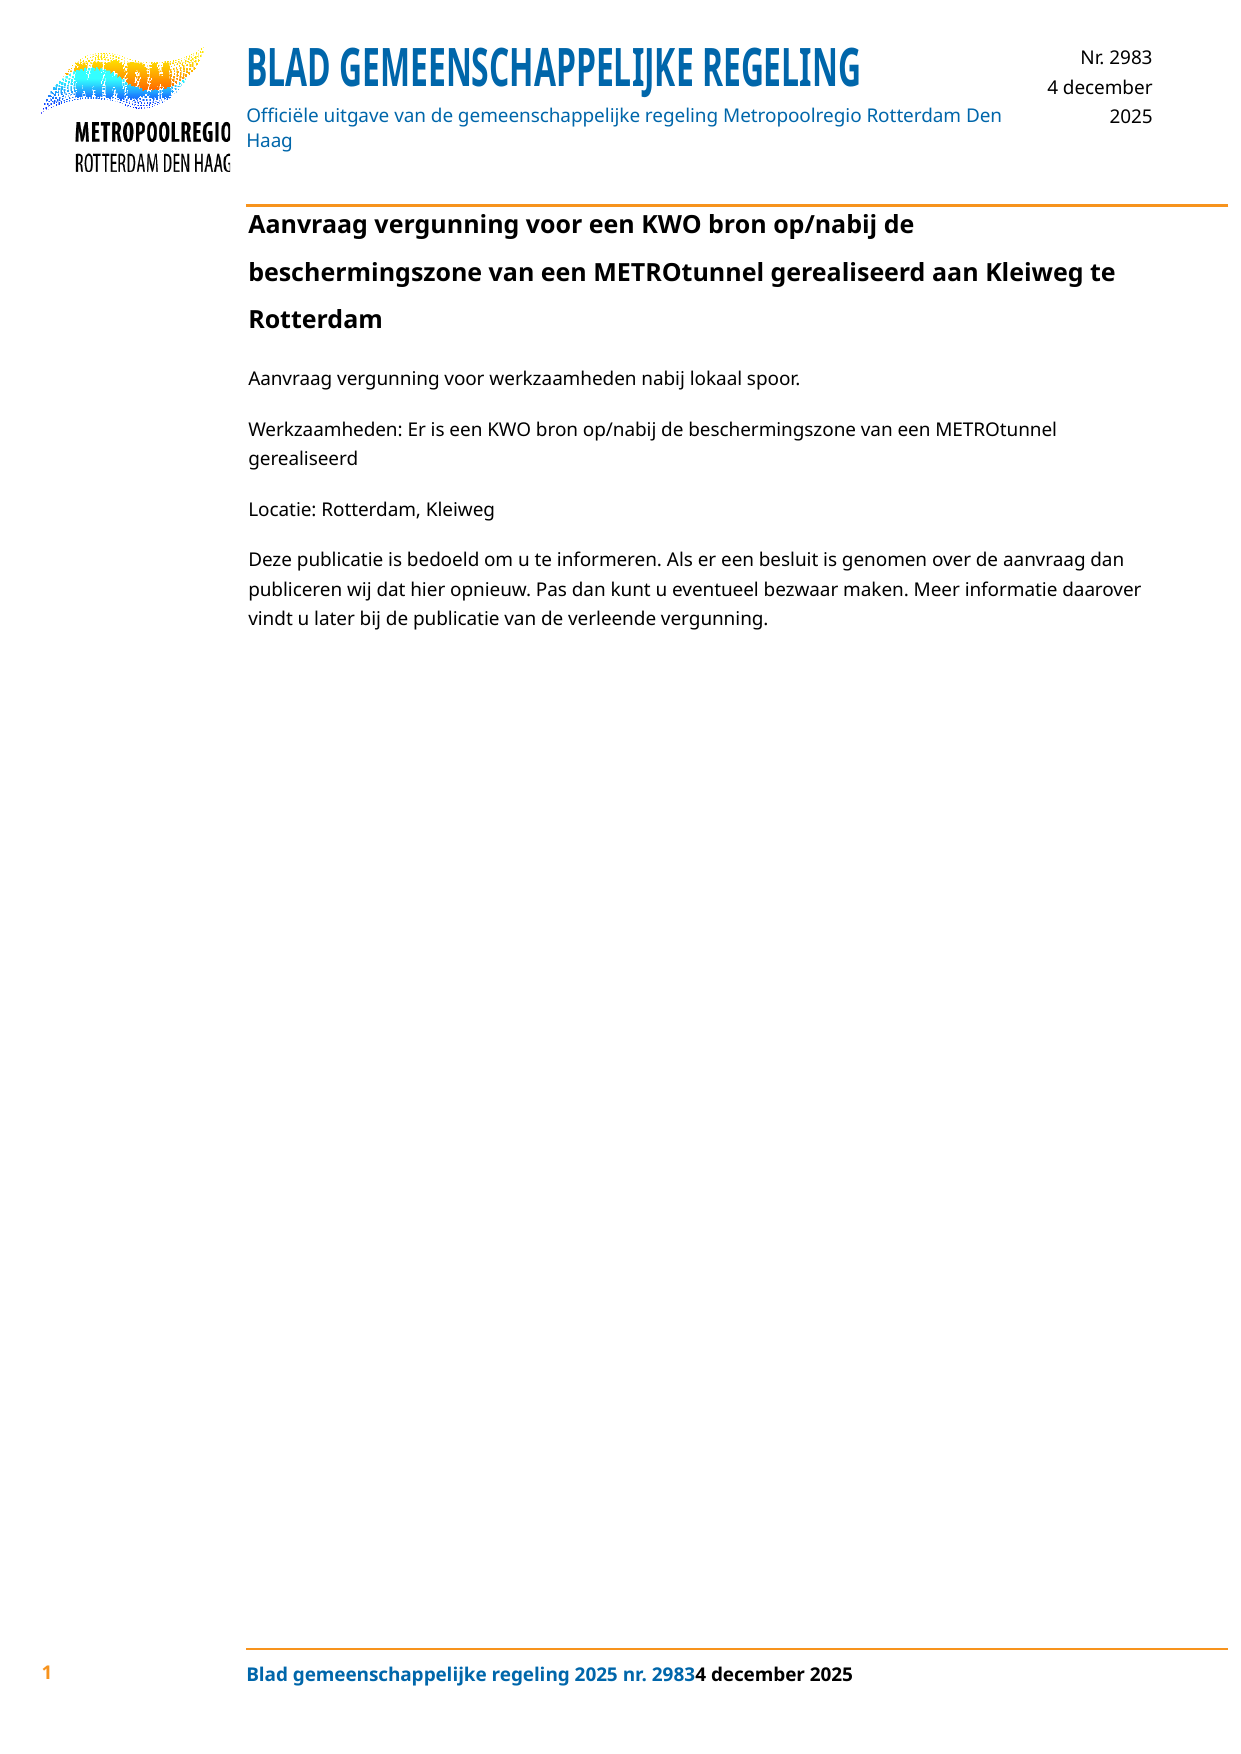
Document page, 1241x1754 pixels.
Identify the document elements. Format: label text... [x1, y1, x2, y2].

text Deze publicatie is bedoeld om u te informeren. Als er een besluit is genomen over de aanvraag dan publiceren wij dat hier opnieuw. Pas dan kunt u eventueel bezwaar maken. Meer informatie daarover vindt u later bij de publicatie van de verleende vergunning. [248, 546, 1152, 631]
picture [41, 47, 231, 172]
text Locatie: Rotterdam, Kleiweg [248, 496, 1152, 522]
text Aanvraag vergunning voor een KWO bron op/nabij de beschermingszone van een METROtunnel gerealiseerd aan Kleiweg te Rotterdam [248, 207, 1152, 336]
text Werkzaamheden: Er is een KWO bron op/nabij de beschermingszone van een METROtunnel gerealiseerd [248, 416, 1152, 471]
text Aanvraag vergunning voor werkzaamheden nabij lokaal spoor. [248, 366, 1152, 391]
